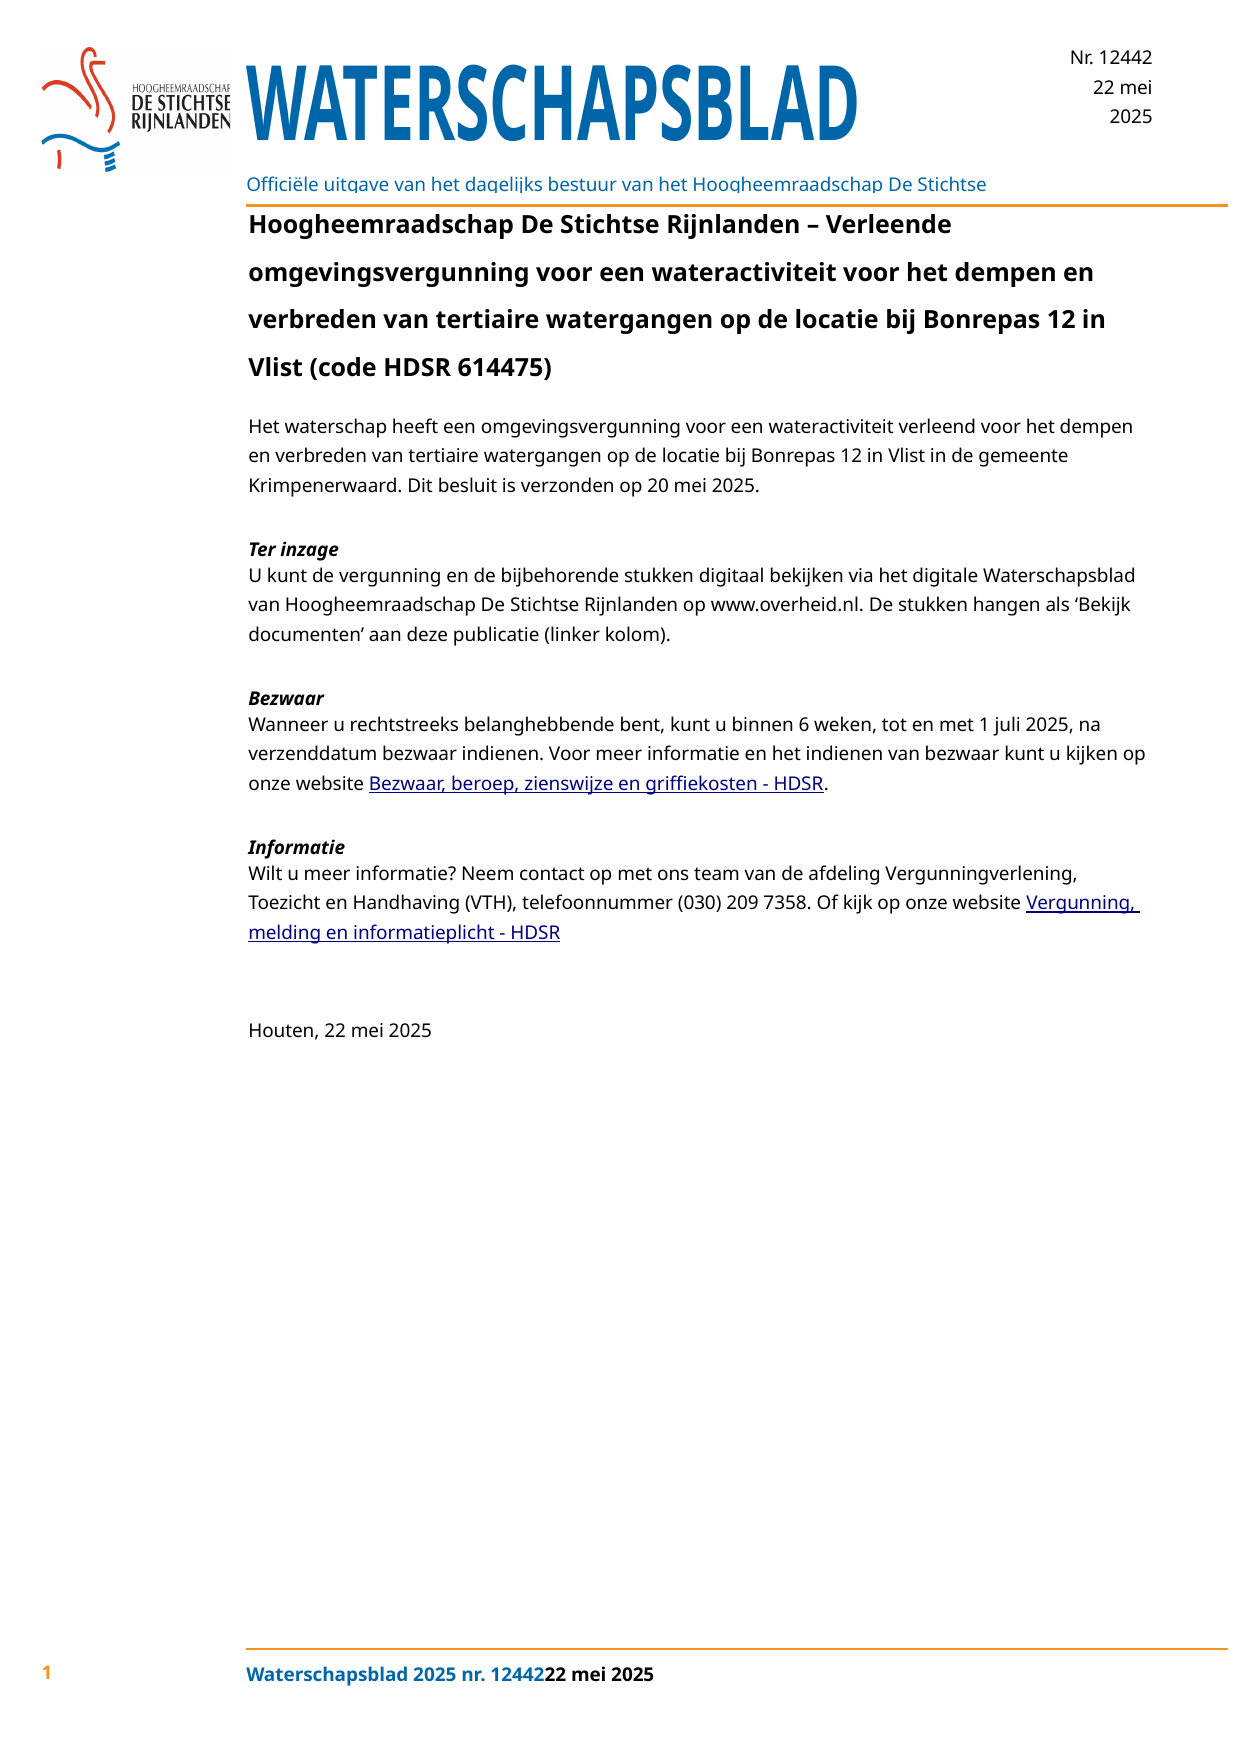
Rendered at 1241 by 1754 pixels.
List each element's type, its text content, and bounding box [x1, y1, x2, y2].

text Ter inzage [248, 536, 1152, 562]
picture [41, 47, 231, 172]
text Wanneer u rechtstreeks belanghebbende bent, kunt u binnen 6 weken, tot en met 1 juli 2025, na verzenddatum bezwaar indienen. Voor meer informatie en het indienen van bezwaar kunt u kijken op onze website Bezwaar, beroep, zienswijze en griffiekosten - HDSR. [248, 711, 1152, 796]
text Het waterschap heeft een omgevingsvergunning voor een wateractiviteit verleend voor het dempen en verbreden van tertiaire watergangen op de locatie bij Bonrepas 12 in Vlist in de gemeente Krimpenerwaard. Dit besluit is verzonden op 20 mei 2025. [248, 413, 1152, 498]
text Houten, 22 mei 2025 [248, 1017, 1152, 1043]
text Wilt u meer informatie? Neem contact op met ons team van de afdeling Vergunningverlening, Toezicht en Handhaving (VTH), telefoonnummer (030) 209 7358. Of kijk op onze website Vergunning, melding en informatieplicht - HDSR [248, 860, 1152, 944]
text Informatie [248, 834, 1152, 860]
text Hoogheemraadschap De Stichtse Rijnlanden – Verleende omgevingsvergunning voor een wateractiviteit voor het dempen en verbreden van tertiaire watergangen op de locatie bij Bonrepas 12 in Vlist (code HDSR 614475) [248, 207, 1152, 384]
text Bezwaar [248, 685, 1152, 711]
text U kunt de vergunning en de bijbehorende stukken digitaal bekijken via het digitale Waterschapsblad van Hoogheemraadschap De Stichtse Rijnlanden op www.overheid.nl. De stukken hangen als ‘Bekijk documenten’ aan deze publicatie (linker kolom). [248, 562, 1152, 647]
